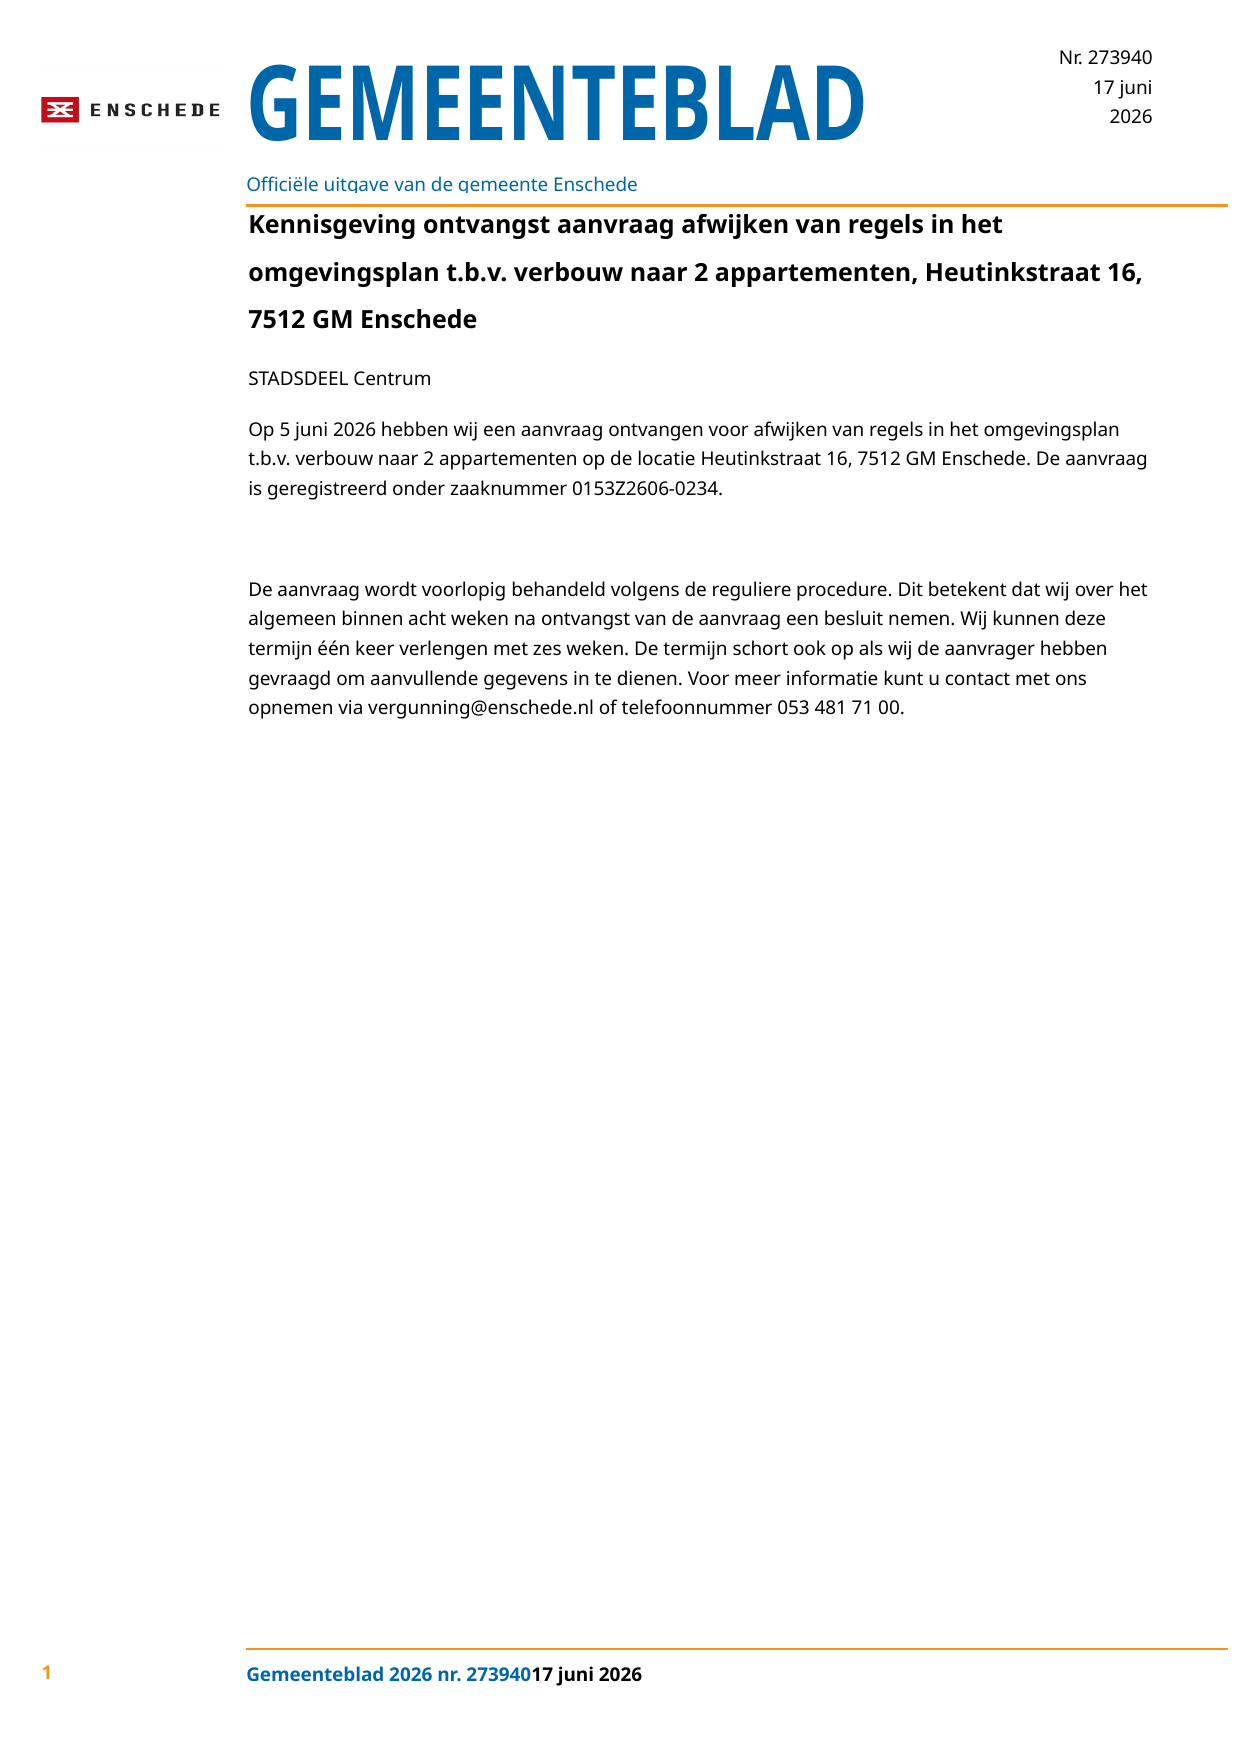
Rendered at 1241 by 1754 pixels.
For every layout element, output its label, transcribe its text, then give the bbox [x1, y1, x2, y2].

text Op 5 juni 2026 hebben wij een aanvraag ontvangen voor afwijken van regels in het omgevingsplan t.b.v. verbouw naar 2 appartementen op de locatie Heutinkstraat 16, 7512 GM Enschede. De aanvraag is geregistreerd onder zaaknummer 0153Z2606-0234. [248, 416, 1152, 501]
text De aanvraag wordt voorlopig behandeld volgens de reguliere procedure. Dit betekent dat wij over het algemeen binnen acht weken na ontvangst van de aanvraag een besluit nemen. Wij kunnen deze termijn één keer verlengen met zes weken. De termijn schort ook op als wij de aanvrager hebben gevraagd om aanvullende gegevens in te dienen. Voor meer informatie kunt u contact met ons opnemen via vergunning@enschede.nl of telefoonnummer 053 481 71 00. [248, 576, 1152, 720]
text STADSDEEL Centrum [248, 366, 1152, 391]
text Kennisgeving ontvangst aanvraag afwijken van regels in het omgevingsplan t.b.v. verbouw naar 2 appartementen, Heutinkstraat 16, 7512 GM Enschede [248, 207, 1152, 336]
picture [41, 47, 231, 172]
